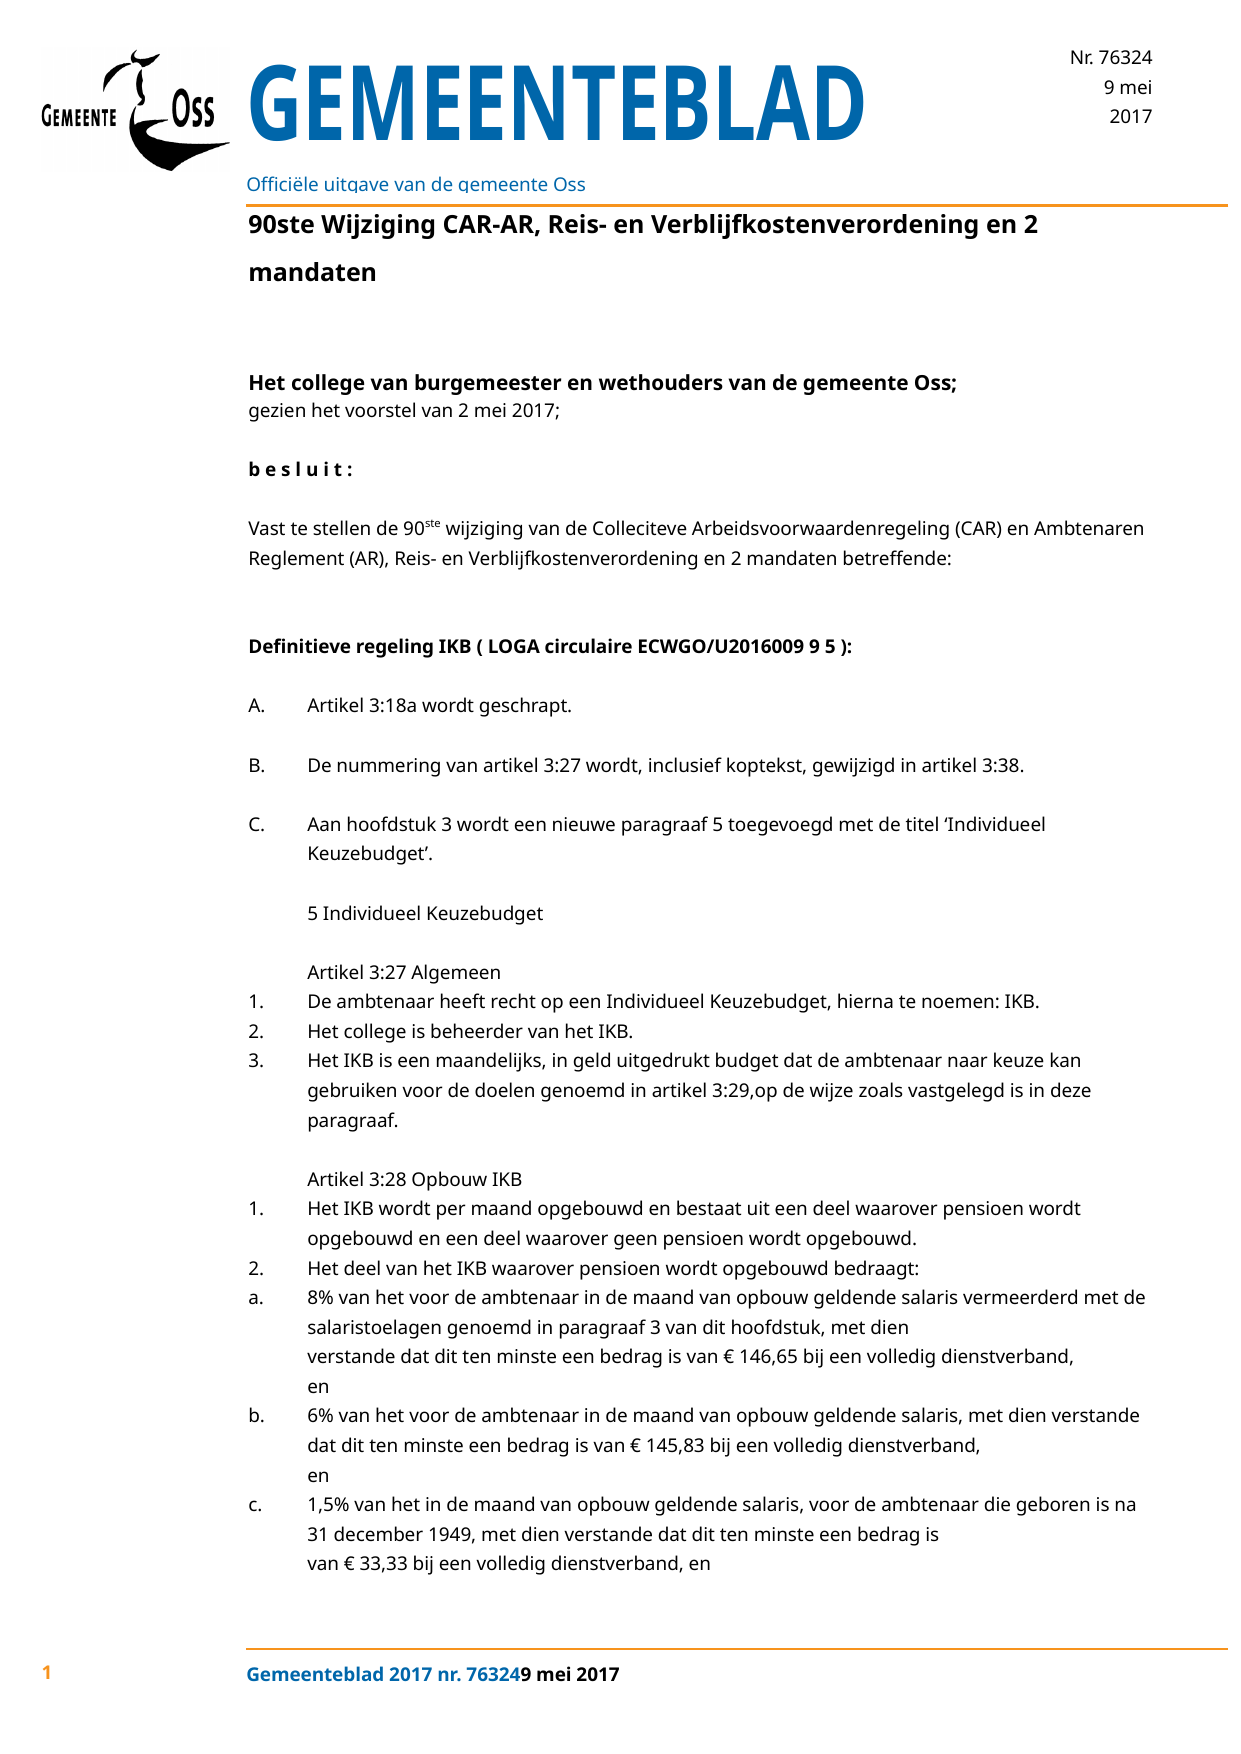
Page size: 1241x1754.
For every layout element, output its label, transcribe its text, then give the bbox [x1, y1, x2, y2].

list 6% van het voor de ambtenaar in de maand van opbouw geldende salaris, met dien verstande dat dit ten minste een bedrag is van € 145,83 bij een volledig dienstverband, [248, 1403, 1152, 1458]
text Definitieve regeling IKB ( LOGA circulaire ECWGO/U2016009 9 5 ): [248, 633, 1152, 659]
list 8% van het voor de ambtenaar in de maand van opbouw geldende salaris vermeerderd met de salaristoelagen genoemd in paragraaf 3 van dit hoofdstuk, met dien [248, 1284, 1152, 1339]
list Het college is beheerder van het IKB. [248, 1018, 1152, 1044]
list Aan hoofdstuk 3 wordt een nieuwe paragraaf 5 toegevoegd met de titel ‘Individueel Keuzebudget’. [248, 811, 1152, 866]
list Het IKB wordt per maand opgebouwd en bestaat uit een deel waarover pensioen wordt opgebouwd en een deel waarover geen pensioen wordt opgebouwd. [248, 1196, 1152, 1251]
text Het college van burgemeester en wethouders van de gemeente Oss; [248, 368, 1152, 397]
list van € 33,33 bij een volledig dienstverband, en [248, 1551, 1152, 1576]
list Artikel 3:18a wordt geschrapt. [248, 693, 1152, 718]
list en [248, 1373, 1152, 1399]
list De ambtenaar heeft recht op een Individueel Keuzebudget, hierna te noemen: IKB. [248, 988, 1152, 1014]
list Het IKB is een maandelijks, in geld uitgedrukt budget dat de ambtenaar naar keuze kan gebruiken voor de doelen genoemd in artikel 3:29,op de wijze zoals vastgelegd is in deze paragraaf. [248, 1048, 1152, 1132]
picture [41, 47, 231, 172]
list 1,5% van het in de maand van opbouw geldende salaris, voor de ambtenaar die geboren is na 31 december 1949, met dien verstande dat dit ten minste een bedrag is [248, 1491, 1152, 1547]
list De nummering van artikel 3:27 wordt, inclusief koptekst, gewijzigd in artikel 3:38. [248, 752, 1152, 777]
list en [248, 1462, 1152, 1487]
list Het deel van het IKB waarover pensioen wordt opgebouwd bedraagt: [248, 1255, 1152, 1280]
text Vast te stellen de 90ste wijziging van de Colleciteve Arbeidsvoorwaardenregeling (CAR) en Ambtenaren Reglement (AR), Reis- en Verblijfkostenverordening en 2 mandaten betreffende: [248, 515, 1152, 570]
text b e s l u i t : [248, 456, 1152, 482]
list verstande dat dit ten minste een bedrag is van € 146,65 bij een volledig dienstverband, [248, 1343, 1152, 1369]
list 5 Individueel Keuzebudget [248, 900, 1152, 925]
text 90ste Wijziging CAR-AR, Reis- en Verblijfkostenverordening en 2 mandaten [248, 207, 1152, 288]
list Artikel 3:27 Algemeen [248, 959, 1152, 984]
text gezien het voorstel van 2 mei 2017; [248, 397, 1152, 422]
list Artikel 3:28 Opbouw IKB [248, 1166, 1152, 1192]
